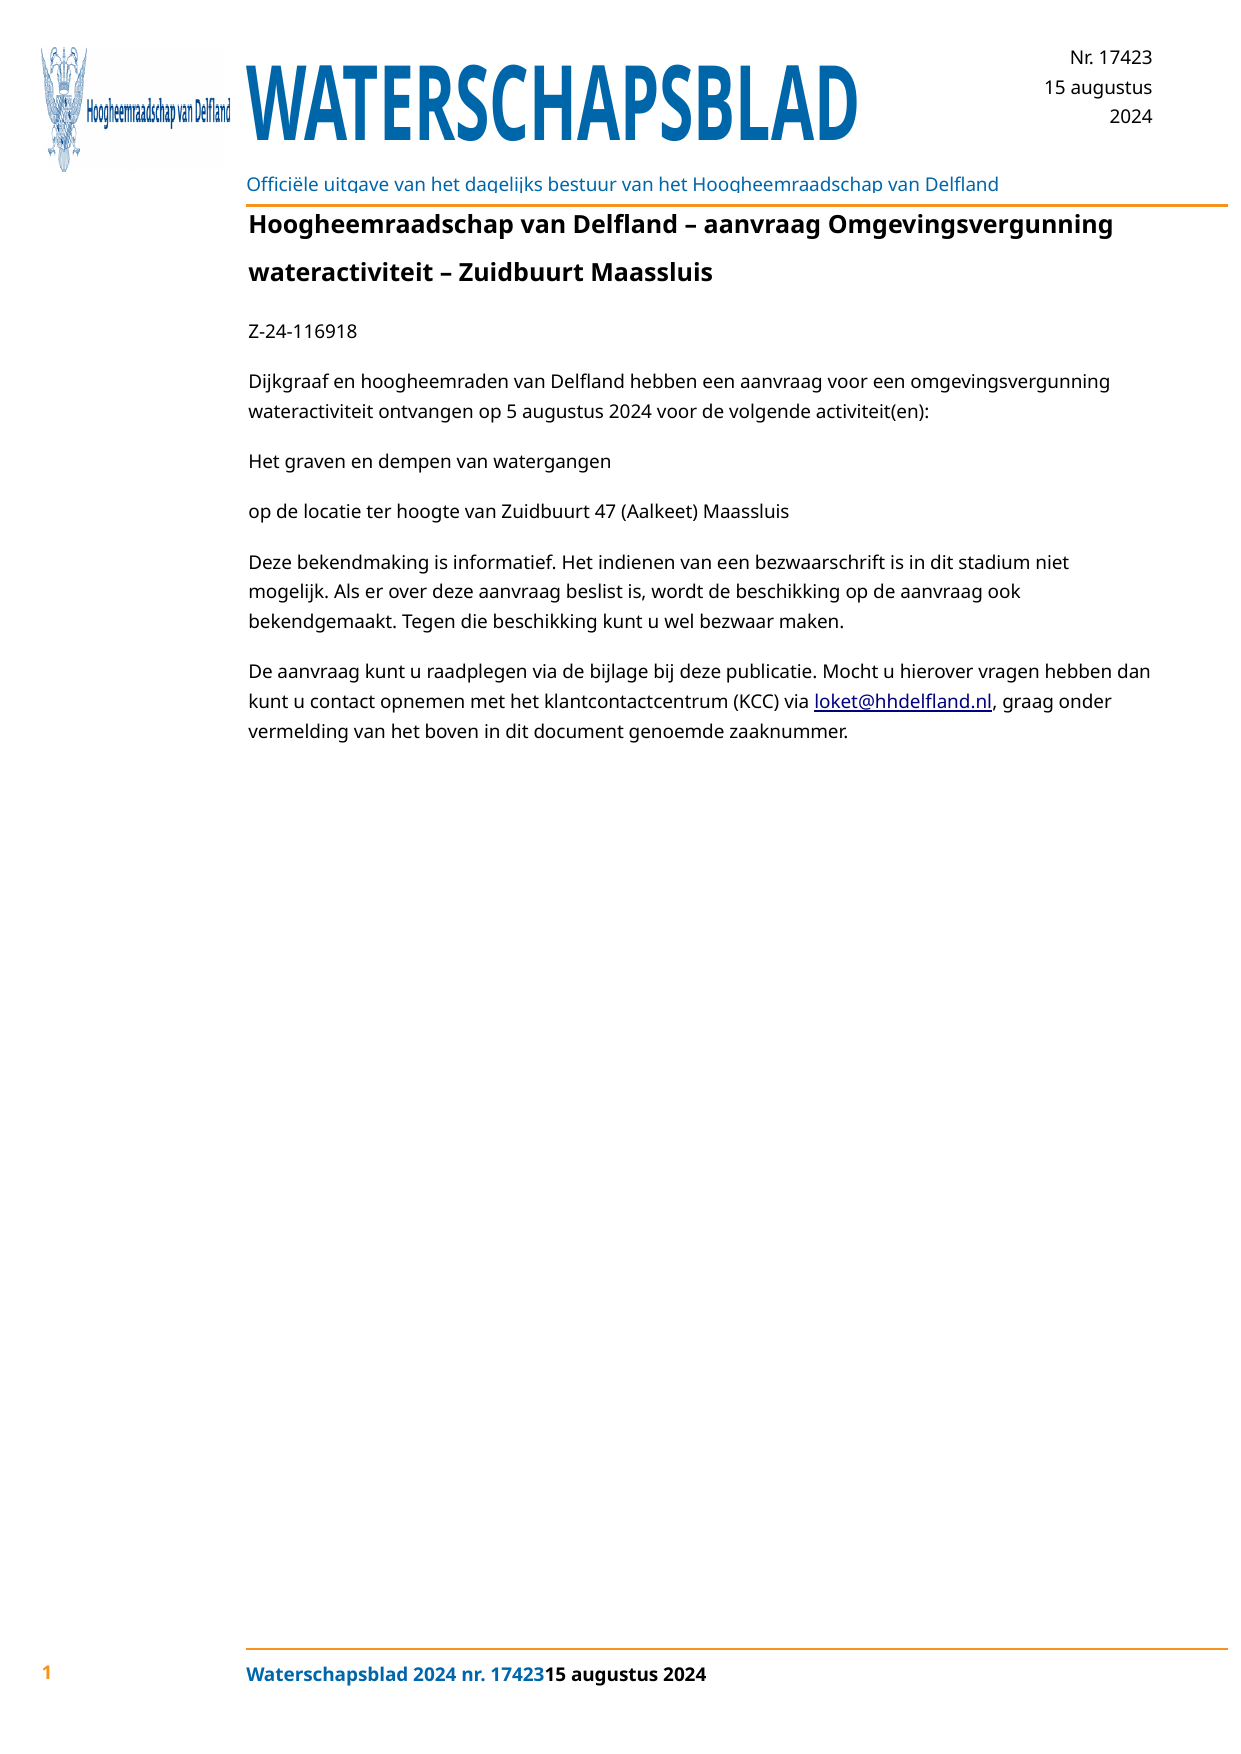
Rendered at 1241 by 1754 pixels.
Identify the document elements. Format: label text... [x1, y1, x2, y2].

text Deze bekendmaking is informatief. Het indienen van een bezwaarschrift is in dit stadium niet mogelijk. Als er over deze aanvraag beslist is, wordt de beschikking op de aanvraag ook bekendgemaakt. Tegen die beschikking kunt u wel bezwaar maken. [248, 549, 1152, 634]
text Het graven en dempen van watergangen [248, 448, 1152, 474]
text Hoogheemraadschap van Delfland – aanvraag Omgevingsvergunning wateractiviteit – Zuidbuurt Maassluis [248, 207, 1152, 288]
picture [41, 47, 231, 172]
text op de locatie ter hoogte van Zuidbuurt 47 (Aalkeet) Maassluis [248, 499, 1152, 524]
text Z-24-116918 [248, 318, 1152, 344]
text De aanvraag kunt u raadplegen via de bijlage bij deze publicatie. Mocht u hierover vragen hebben dan kunt u contact opnemen met het klantcontactcentrum (KCC) via loket@hhdelfland.nl, graag onder vermelding van het boven in dit document genoemde zaaknummer. [248, 659, 1152, 744]
text Dijkgraaf en hoogheemraden van Delfland hebben een aanvraag voor een omgevingsvergunning wateractiviteit ontvangen op 5 augustus 2024 voor de volgende activiteit(en): [248, 368, 1152, 424]
